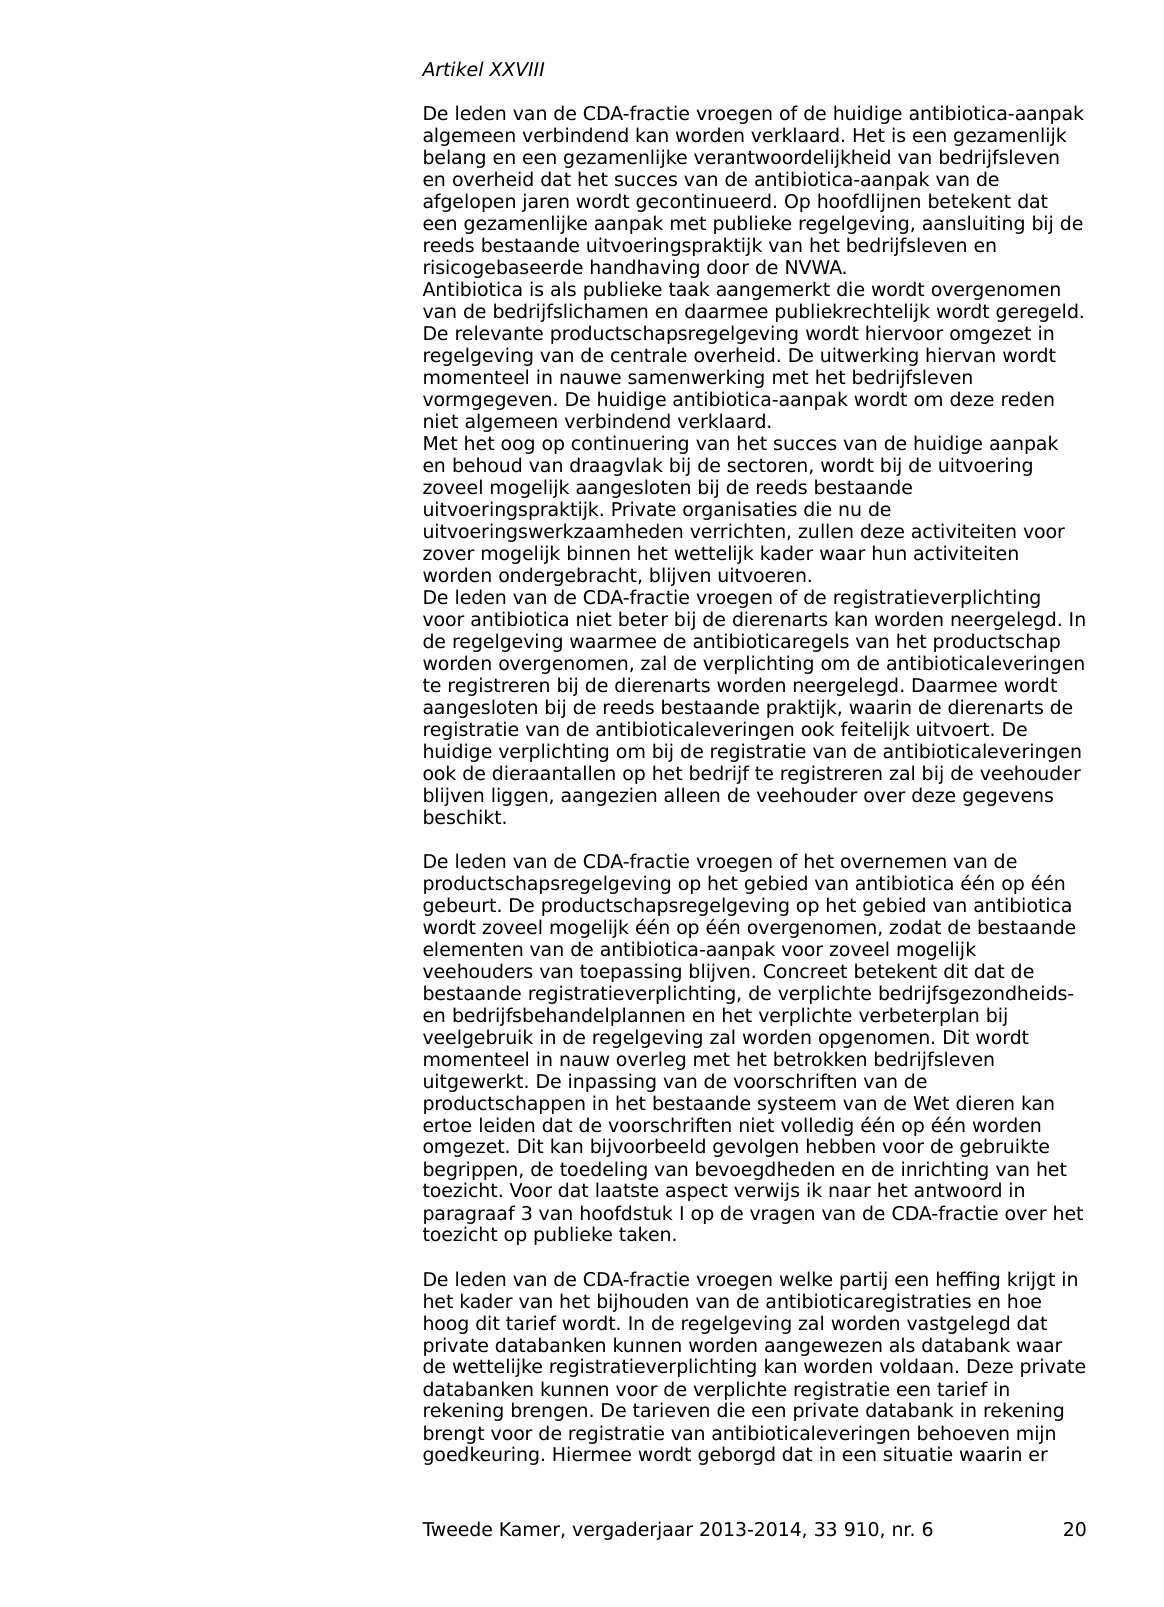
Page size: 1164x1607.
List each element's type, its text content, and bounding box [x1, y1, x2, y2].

text De leden van de CDA-fractie vroegen of de registratieverplichting voor antibiotica niet beter bij de dierenarts kan worden neergelegd. In de regelgeving waarmee de antibioticaregels van het productschap worden overgenomen, zal de verplichting om de antibioticaleveringen te registreren bij de dierenarts worden neergelegd. Daarmee wordt aangesloten bij de reeds bestaande praktijk, waarin de dierenarts de registratie van de antibioticaleveringen ook feitelijk uitvoert. De huidige verplichting om bij de registratie van de antibioticaleveringen ook de dieraantallen op het bedrijf te registreren zal bij de veehouder blijven liggen, aangezien alleen de veehouder over deze gegevens beschikt. [422, 587, 1087, 828]
text Antibiotica is als publieke taak aangemerkt die wordt overgenomen van de bedrijfslichamen en daarmee publiekrechtelijk wordt geregeld. De relevante productschapsregelgeving wordt hiervoor omgezet in regelgeving van de centrale overheid. De uitwerking hiervan wordt momenteel in nauwe samenwerking met het bedrijfsleven vormgegeven. De huidige antibiotica-aanpak wordt om deze reden niet algemeen verbindend verklaard. [422, 279, 1087, 433]
text De leden van de CDA-fractie vroegen of de huidige antibiotica-aanpak algemeen verbindend kan worden verklaard. Het is een gezamenlijk belang en een gezamenlijke verantwoordelijkheid van bedrijfsleven en overheid dat het succes van de antibiotica-aanpak van de afgelopen jaren wordt gecontinueerd. Op hoofdlijnen betekent dat een gezamenlijke aanpak met publieke regelgeving, aansluiting bij de reeds bestaande uitvoeringspraktijk van het bedrijfsleven en risicogebaseerde handhaving door de NVWA. [422, 103, 1087, 279]
text Met het oog op continuering van het succes van de huidige aanpak en behoud van draagvlak bij de sectoren, wordt bij de uitvoering zoveel mogelijk aangesloten bij de reeds bestaande uitvoeringspraktijk. Private organisaties die nu de uitvoeringswerkzaamheden verrichten, zullen deze activiteiten voor zover mogelijk binnen het wettelijk kader waar hun activiteiten worden ondergebracht, blijven uitvoeren. [422, 433, 1087, 587]
subtitle Artikel XXVIII [422, 59, 1087, 81]
text De leden van de CDA-fractie vroegen of het overnemen van de productschapsregelgeving op het gebied van antibiotica één op één gebeurt. De productschapsregelgeving op het gebied van antibiotica wordt zoveel mogelijk één op één overgenomen, zodat de bestaande elementen van de antibiotica-aanpak voor zoveel mogelijk veehouders van toepassing blijven. Concreet betekent dit dat de bestaande registratieverplichting, de verplichte bedrijfsgezondheids- en bedrijfsbehandelplannen en het verplichte verbeterplan bij veelgebruik in de regelgeving zal worden opgenomen. Dit wordt momenteel in nauw overleg met het betrokken bedrijfsleven uitgewerkt. De inpassing van de voorschriften van de productschappen in het bestaande systeem van de Wet dieren kan ertoe leiden dat de voorschriften niet volledig één op één worden omgezet. Dit kan bijvoorbeeld gevolgen hebben voor de gebruikte begrippen, de toedeling van bevoegdheden en de inrichting van het toezicht. Voor dat laatste aspect verwijs ik naar het antwoord in paragraaf 3 van hoofdstuk I op de vragen van de CDA-fractie over het toezicht op publieke taken. [422, 851, 1087, 1246]
text De leden van de CDA-fractie vroegen welke partij een heffing krijgt in het kader van het bijhouden van de antibioticaregistraties en hoe hoog dit tarief wordt. In de regelgeving zal worden vastgelegd dat private databanken kunnen worden aangewezen als databank waar de wettelijke registratieverplichting kan worden voldaan. Deze private databanken kunnen voor de verplichte registratie een tarief in rekening brengen. De tarieven die een private databank in rekening brengt voor de registratie van antibioticaleveringen behoeven mijn goedkeuring. Hiermee wordt geborgd dat in een situatie waarin er [422, 1268, 1087, 1466]
